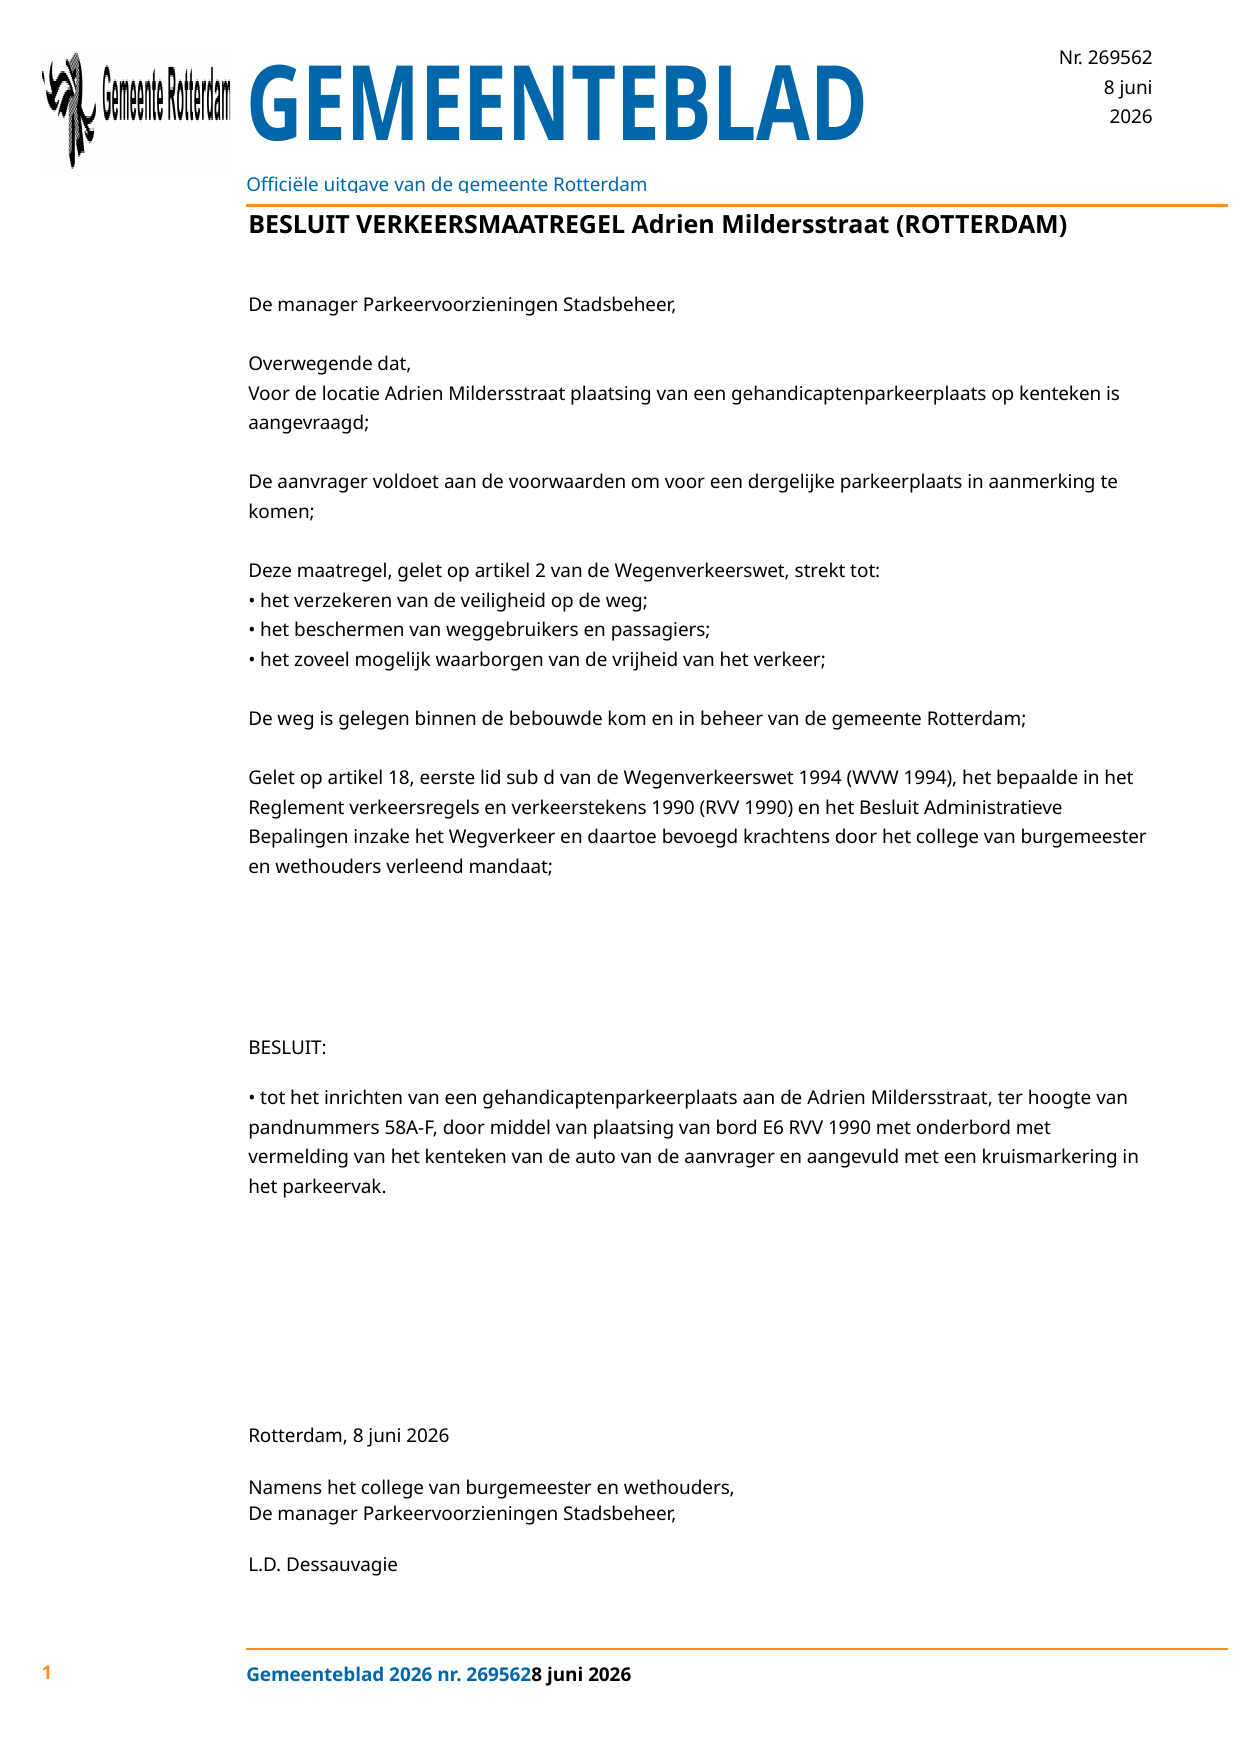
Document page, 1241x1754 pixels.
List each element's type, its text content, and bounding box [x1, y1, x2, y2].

picture [41, 47, 231, 172]
text De manager Parkeervoorzieningen Stadsbeheer, [248, 291, 1152, 317]
text De manager Parkeervoorzieningen Stadsbeheer, [248, 1500, 1152, 1526]
text BESLUIT VERKEERSMAATREGEL Adrien Mildersstraat (ROTTERDAM) [248, 207, 1152, 241]
text De aanvrager voldoet aan de voorwaarden om voor een dergelijke parkeerplaats in aanmerking te komen; [248, 468, 1152, 524]
text L.D. Dessauvagie [248, 1551, 1152, 1577]
text • het zoveel mogelijk waarborgen van de vrijheid van het verkeer; [248, 646, 1152, 672]
text Namens het college van burgemeester en wethouders, [248, 1474, 1152, 1500]
text Overwegende dat, [248, 350, 1152, 376]
text Voor de locatie Adrien Mildersstraat plaatsing van een gehandicaptenparkeerplaats op kenteken is aangevraagd; [248, 380, 1152, 435]
text • het verzekeren van de veiligheid op de weg; [248, 587, 1152, 613]
text BESLUIT: [248, 1034, 1152, 1060]
text De weg is gelegen binnen de bebouwde kom en in beheer van de gemeente Rotterdam; [248, 705, 1152, 731]
text Deze maatregel, gelet op artikel 2 van de Wegenverkeerswet, strekt tot: [248, 557, 1152, 583]
text Rotterdam, 8 juni 2026 [248, 1423, 1152, 1448]
text • tot het inrichten van een gehandicaptenparkeerplaats aan de Adrien Mildersstraat, ter hoogte van pandnummers 58A-F, door middel van plaatsing van bord E6 RVV 1990 met onderbord met vermelding van het kenteken van de auto van de aanvrager en aangevuld met een kruismarkering in het parkeervak. [248, 1084, 1152, 1199]
text Gelet op artikel 18, eerste lid sub d van de Wegenverkeerswet 1994 (WVW 1994), het bepaalde in het Reglement verkeersregels en verkeerstekens 1990 (RVV 1990) en het Besluit Administratieve Bepalingen inzake het Wegverkeer en daartoe bevoegd krachtens door het college van burgemeester en wethouders verleend mandaat; [248, 764, 1152, 879]
text • het beschermen van weggebruikers en passagiers; [248, 616, 1152, 642]
